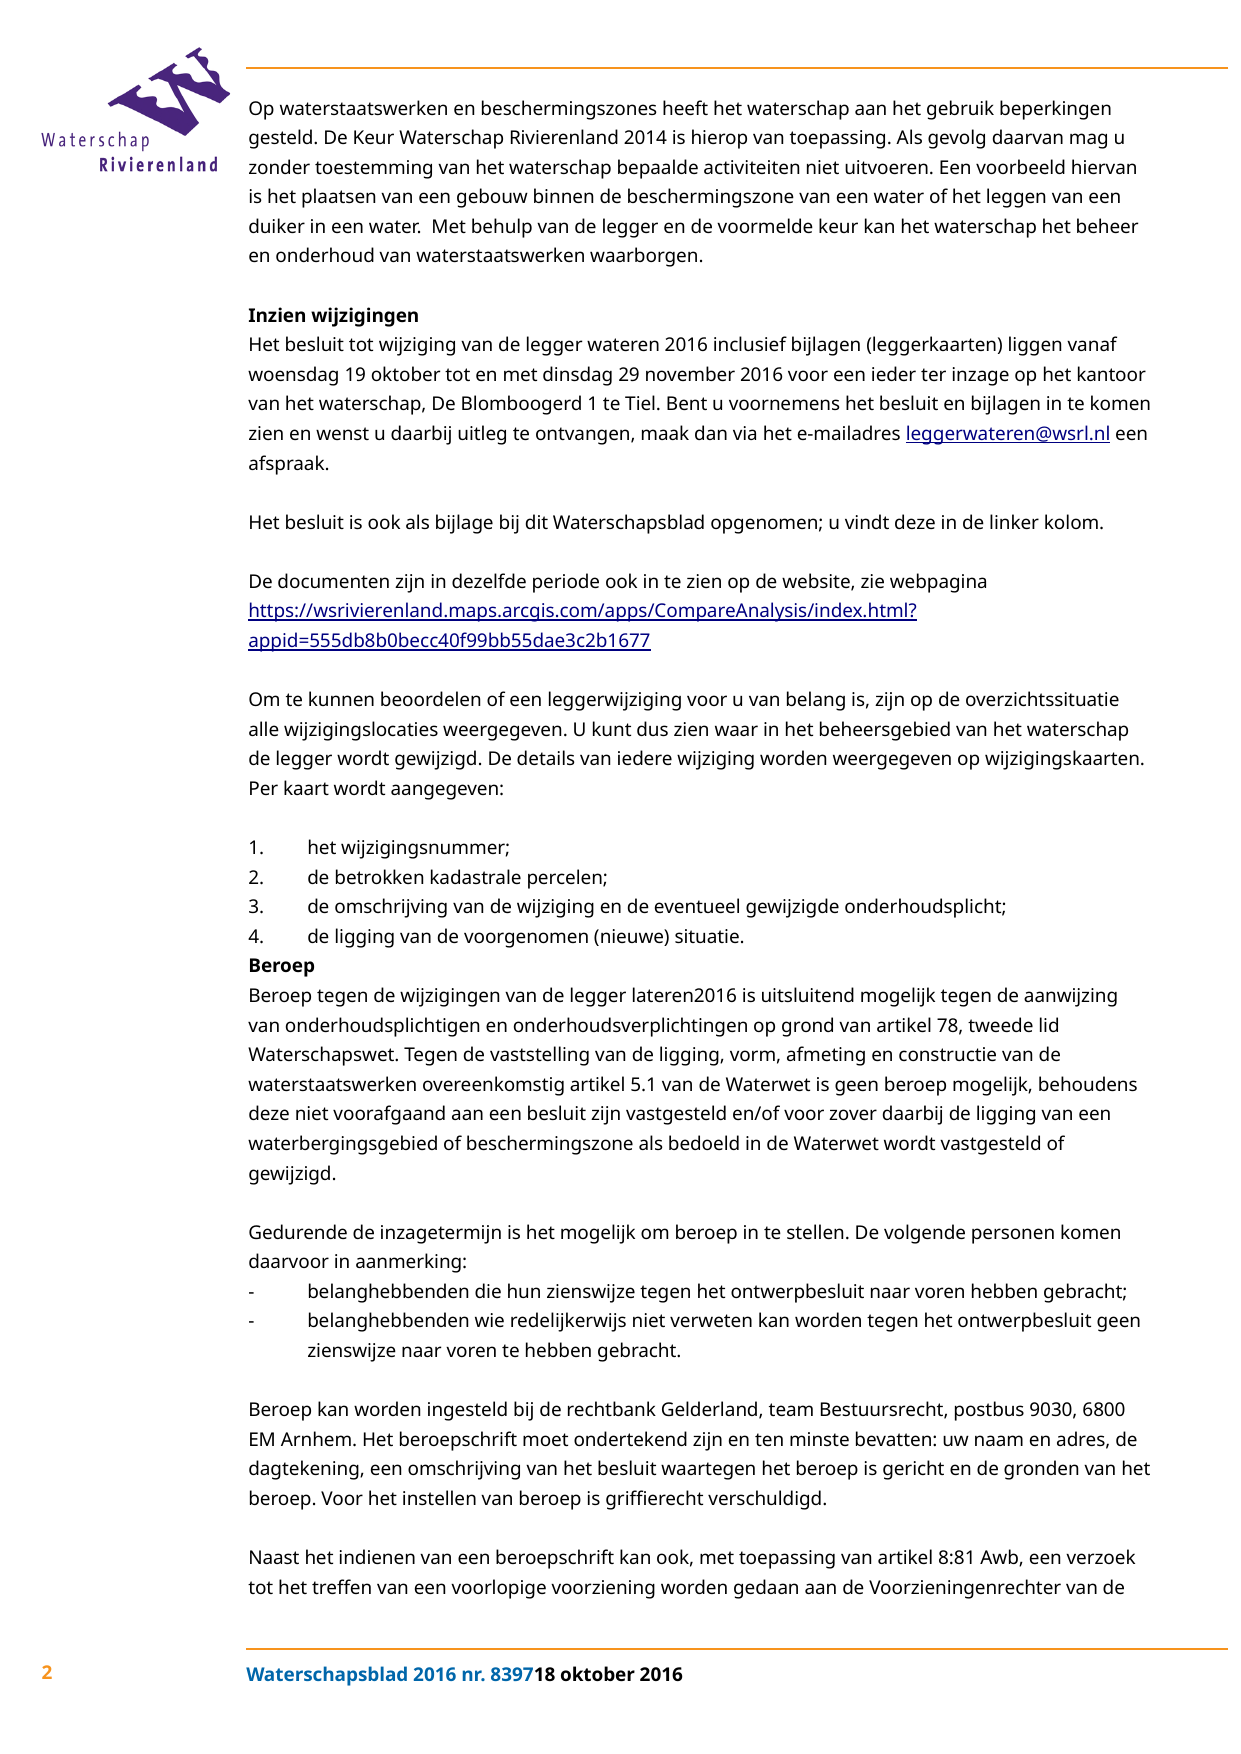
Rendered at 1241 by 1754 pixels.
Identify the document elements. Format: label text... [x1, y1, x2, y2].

text Het besluit is ook als bijlage bij dit Waterschapsblad opgenomen; u vindt deze in de linker kolom. [248, 509, 1152, 535]
text Beroep tegen de wijzigingen van de legger lateren2016 is uitsluitend mogelijk tegen de aanwijzing van onderhoudsplichtigen en onderhoudsverplichtingen op grond van artikel 78, tweede lid Waterschapswet. Tegen de vaststelling van de ligging, vorm, afmeting en constructie van de waterstaatswerken overeenkomstig artikel 5.1 van de Waterwet is geen beroep mogelijk, behoudens deze niet voorafgaand aan een besluit zijn vastgesteld en/of voor zover daarbij de ligging van een waterbergingsgebied of beschermingszone als bedoeld in de Waterwet wordt vastgesteld of gewijzigd. [248, 982, 1152, 1186]
list de omschrijving van de wijziging en de eventueel gewijzigde onderhoudsplicht; [248, 893, 1152, 919]
list het wijzigingsnummer; [248, 834, 1152, 860]
text De documenten zijn in dezelfde periode ook in te zien op de website, zie webpagina https://wsrivierenland.maps.arcgis.com/apps/CompareAnalysis/index.html?appid=555db8b0becc40f99bb55dae3c2b1677 [248, 568, 1152, 653]
text Beroep kan worden ingesteld bij de rechtbank Gelderland, team Bestuursrecht, postbus 9030, 6800 EM Arnhem. Het beroepschrift moet ondertekend zijn en ten minste bevatten: uw naam en adres, de dagtekening, een omschrijving van het besluit waartegen het beroep is gericht en de gronden van het beroep. Voor het instellen van beroep is griffierecht verschuldigd. [248, 1396, 1152, 1511]
list belanghebbenden wie redelijkerwijs niet verweten kan worden tegen het ontwerpbesluit geen zienswijze naar voren te hebben gebracht. [248, 1308, 1152, 1363]
text Om te kunnen beoordelen of een leggerwijziging voor u van belang is, zijn op de overzichtssituatie alle wijzigingslocaties weergegeven. U kunt dus zien waar in het beheersgebied van het waterschap de legger wordt gewijzigd. De details van iedere wijziging worden weergegeven op wijzigingskaarten. Per kaart wordt aangegeven: [248, 686, 1152, 801]
picture [41, 47, 231, 172]
text Het besluit tot wijziging van de legger wateren 2016 inclusief bijlagen (leggerkaarten) liggen vanaf woensdag 19 oktober tot en met dinsdag 29 november 2016 voor een ieder ter inzage op het kantoor van het waterschap, De Blomboogerd 1 te Tiel. Bent u voornemens het besluit en bijlagen in te komen zien en wenst u daarbij uitleg te ontvangen, maak dan via het e-mailadres leggerwateren@wsrl.nl een afspraak. [248, 331, 1152, 476]
list belanghebbenden die hun zienswijze tegen het ontwerpbesluit naar voren hebben gebracht; [248, 1278, 1152, 1304]
text Gedurende de inzagetermijn is het mogelijk om beroep in te stellen. De volgende personen komen daarvoor in aanmerking: [248, 1219, 1152, 1274]
list de ligging van de voorgenomen (nieuwe) situatie. [248, 923, 1152, 949]
text Op waterstaatswerken en beschermingszones heeft het waterschap aan het gebruik beperkingen gesteld. De Keur Waterschap Rivierenland 2014 is hierop van toepassing. Als gevolg daarvan mag u zonder toestemming van het waterschap bepaalde activiteiten niet uitvoeren. Een voorbeeld hiervan is het plaatsen van een gebouw binnen de beschermingszone van een water of het leggen van een duiker in een water. Met behulp van de legger en de voormelde keur kan het waterschap het beheer en onderhoud van waterstaatswerken waarborgen. [248, 95, 1152, 268]
list de betrokken kadastrale percelen; [248, 864, 1152, 890]
text Beroep [248, 953, 1152, 978]
text Inzien wijzigingen [248, 302, 1152, 328]
text Naast het indienen van een beroepschrift kan ook, met toepassing van artikel 8:81 Awb, een verzoek tot het treffen van een voorlopige voorziening worden gedaan aan de Voorzieningenrechter van de [248, 1544, 1152, 1600]
